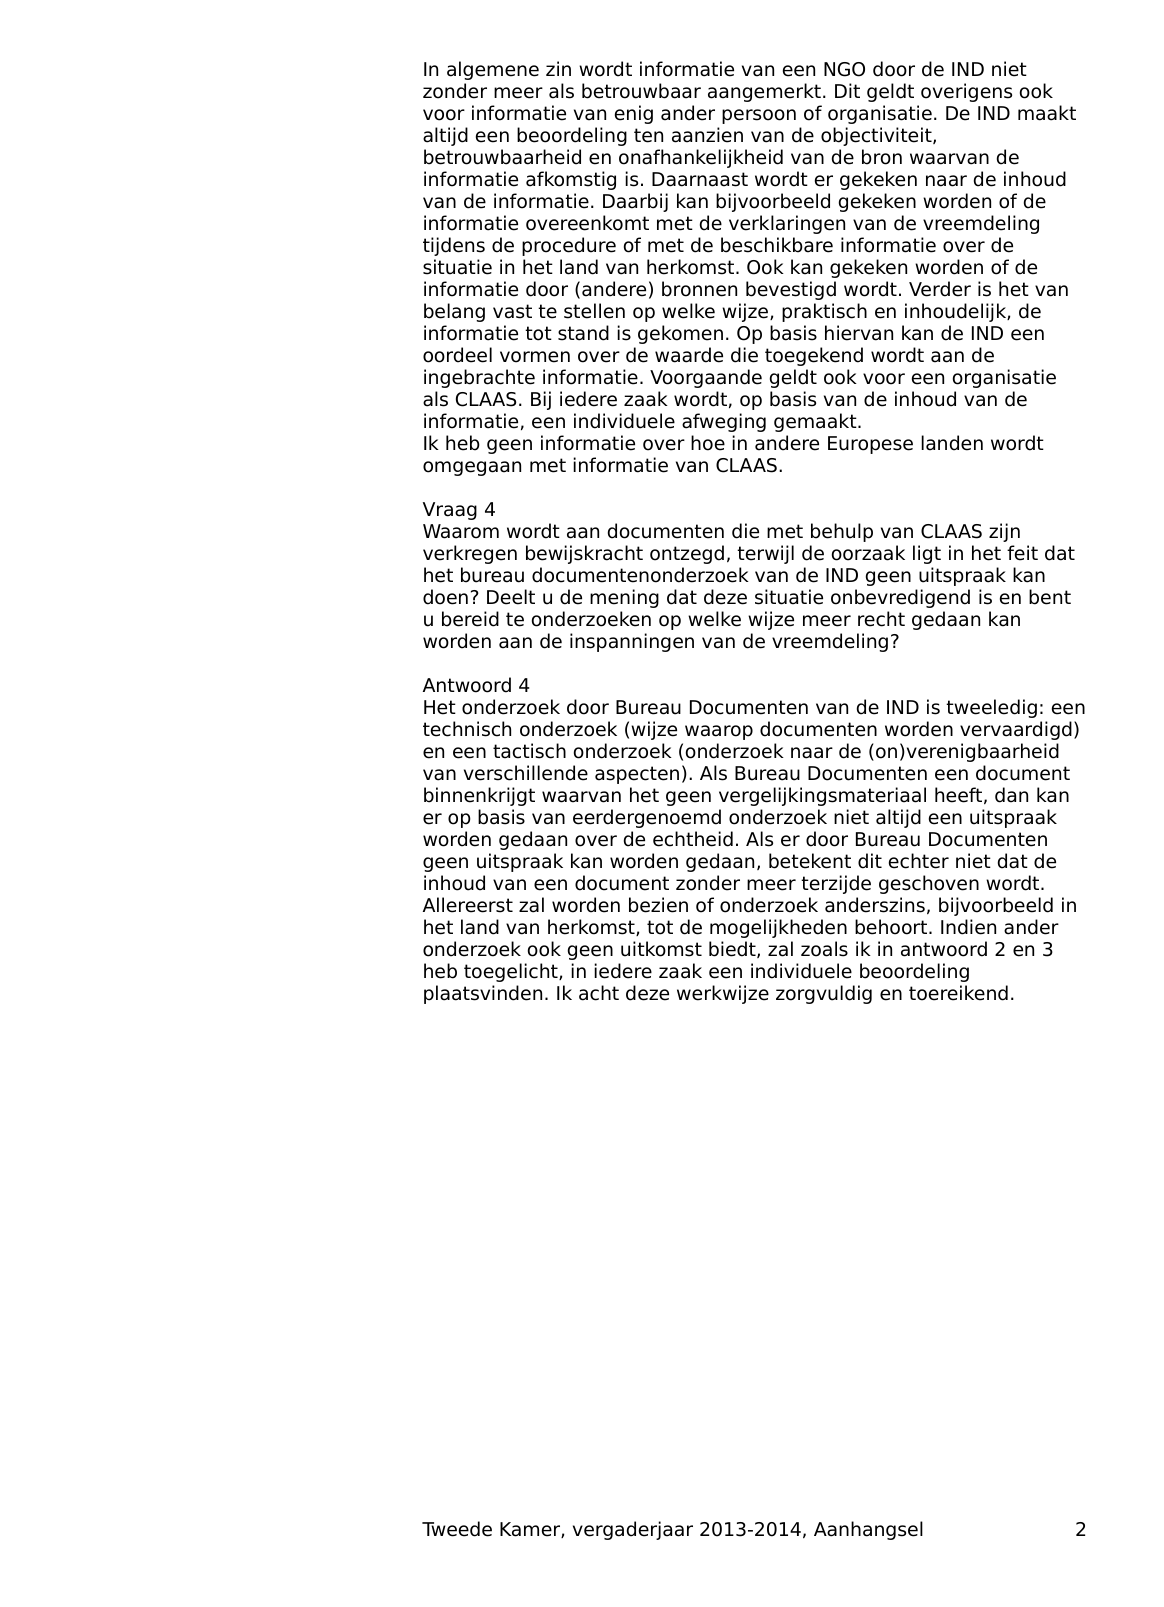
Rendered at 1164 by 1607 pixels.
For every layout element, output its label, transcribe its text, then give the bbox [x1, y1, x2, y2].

text Antwoord 4 [422, 675, 1087, 697]
text Ik heb geen informatie over hoe in andere Europese landen wordt omgegaan met informatie van CLAAS. [422, 433, 1087, 477]
text Vraag 4 [422, 499, 1087, 521]
text Waarom wordt aan documenten die met behulp van CLAAS zijn verkregen bewijskracht ontzegd, terwijl de oorzaak ligt in het feit dat het bureau documentenonderzoek van de IND geen uitspraak kan doen? Deelt u de mening dat deze situatie onbevredigend is en bent u bereid te onderzoeken op welke wijze meer recht gedaan kan worden aan de inspanningen van de vreemdeling? [422, 521, 1087, 653]
text In algemene zin wordt informatie van een NGO door de IND niet zonder meer als betrouwbaar aangemerkt. Dit geldt overigens ook voor informatie van enig ander persoon of organisatie. De IND maakt altijd een beoordeling ten aanzien van de objectiviteit, betrouwbaarheid en onafhankelijkheid van de bron waarvan de informatie afkomstig is. Daarnaast wordt er gekeken naar de inhoud van de informatie. Daarbij kan bijvoorbeeld gekeken worden of de informatie overeenkomt met de verklaringen van de vreemdeling tijdens de procedure of met de beschikbare informatie over de situatie in het land van herkomst. Ook kan gekeken worden of de informatie door (andere) bronnen bevestigd wordt. Verder is het van belang vast te stellen op welke wijze, praktisch en inhoudelijk, de informatie tot stand is gekomen. Op basis hiervan kan de IND een oordeel vormen over de waarde die toegekend wordt aan de ingebrachte informatie. Voorgaande geldt ook voor een organisatie als CLAAS. Bij iedere zaak wordt, op basis van de inhoud van de informatie, een individuele afweging gemaakt. [422, 59, 1087, 433]
text Het onderzoek door Bureau Documenten van de IND is tweeledig: een technisch onderzoek (wijze waarop documenten worden vervaardigd) en een tactisch onderzoek (onderzoek naar de (on)verenigbaarheid van verschillende aspecten). Als Bureau Documenten een document binnenkrijgt waarvan het geen vergelijkingsmateriaal heeft, dan kan er op basis van eerdergenoemd onderzoek niet altijd een uitspraak worden gedaan over de echtheid. Als er door Bureau Documenten geen uitspraak kan worden gedaan, betekent dit echter niet dat de inhoud van een document zonder meer terzijde geschoven wordt. Allereerst zal worden bezien of onderzoek anderszins, bijvoorbeeld in het land van herkomst, tot de mogelijkheden behoort. Indien ander onderzoek ook geen uitkomst biedt, zal zoals ik in antwoord 2 en 3 heb toegelicht, in iedere zaak een individuele beoordeling plaatsvinden. Ik acht deze werkwijze zorgvuldig en toereikend. [422, 697, 1087, 1004]
